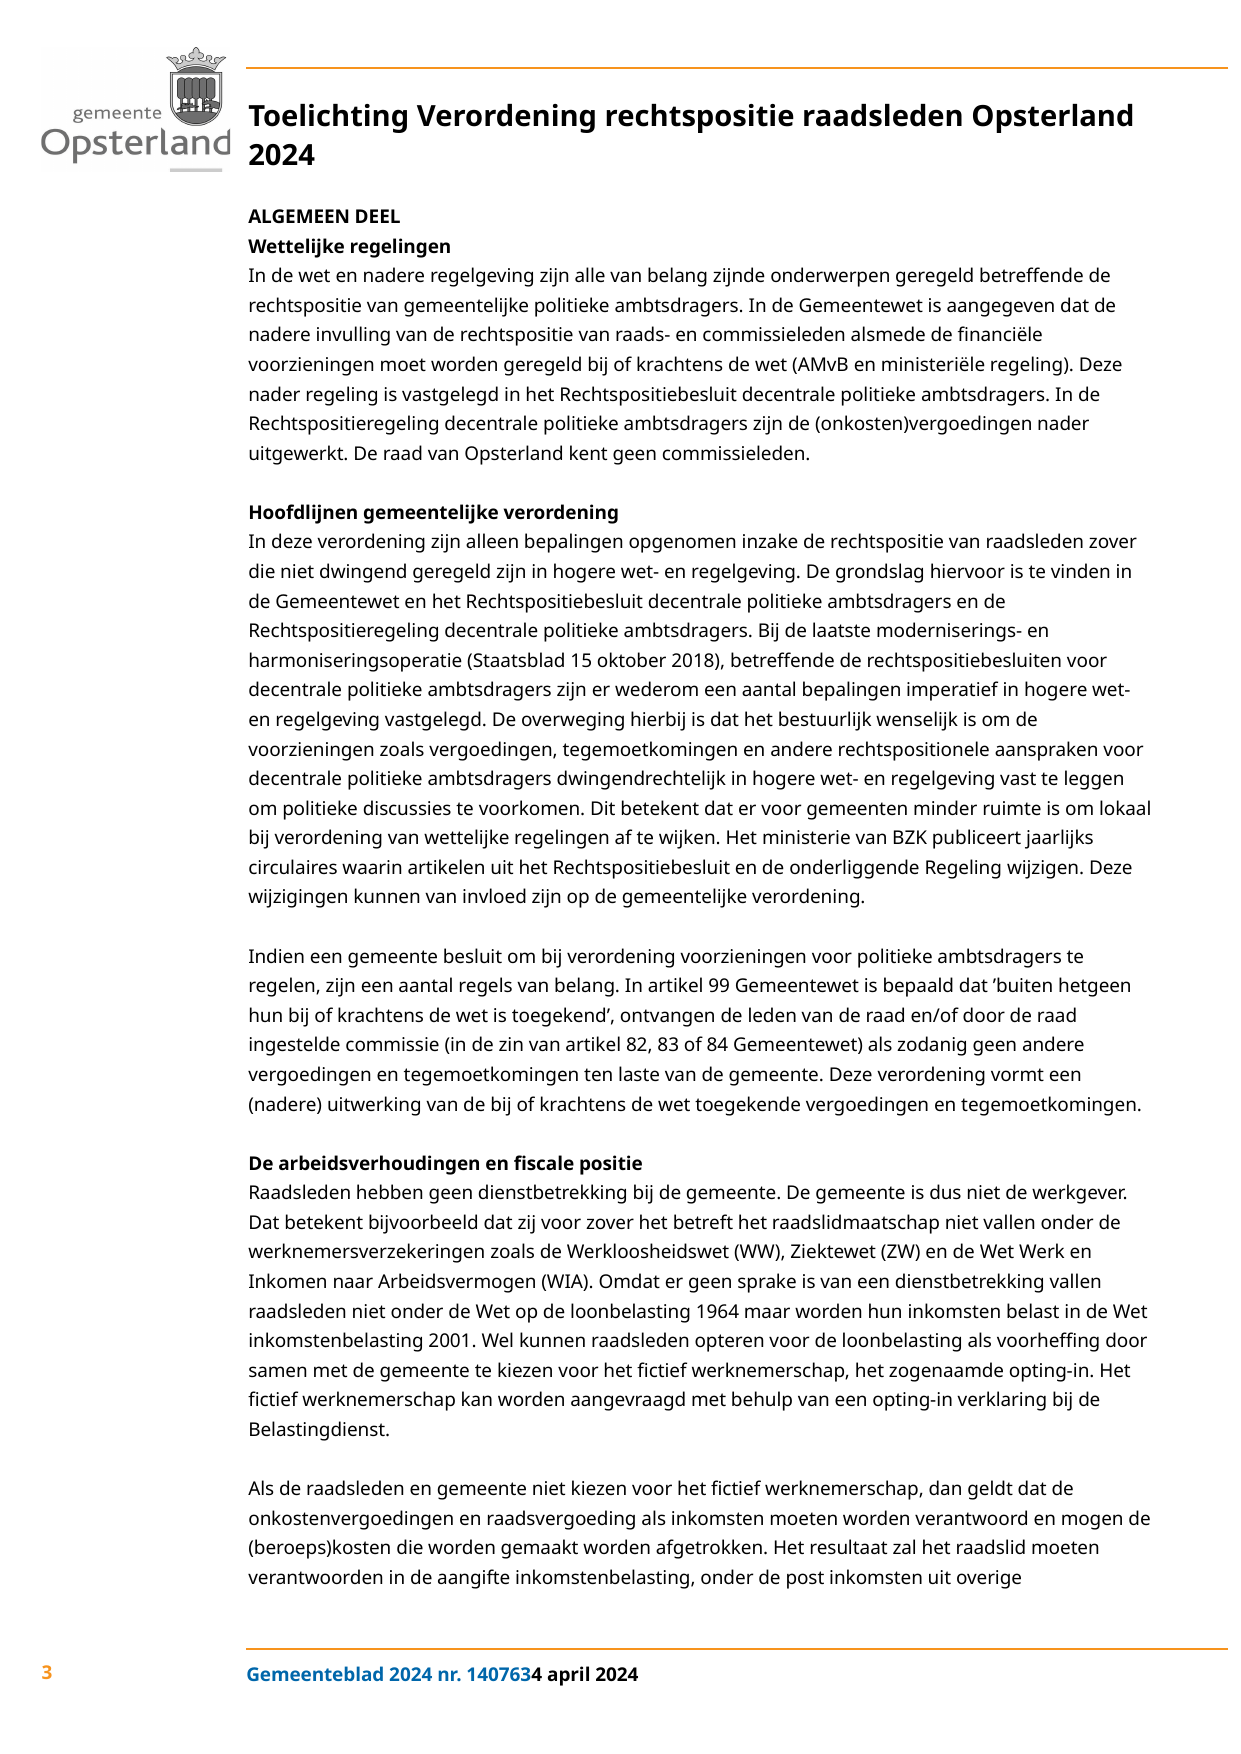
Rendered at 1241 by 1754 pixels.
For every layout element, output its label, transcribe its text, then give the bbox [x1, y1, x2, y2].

picture [41, 47, 231, 172]
text In de wet en nadere regelgeving zijn alle van belang zijnde onderwerpen geregeld betreffende de rechtspositie van gemeentelijke politieke ambtsdragers. In de Gemeentewet is aangegeven dat de nadere invulling van de rechtspositie van raads- en commissieleden alsmede de financiële voorzieningen moet worden geregeld bij of krachtens de wet (AMvB en ministeriële regeling). Deze nader regeling is vastgelegd in het Rechtspositiebesluit decentrale politieke ambtsdragers. In de Rechtspositieregeling decentrale politieke ambtsdragers zijn de (onkosten)vergoedingen nader uitgewerkt. De raad van Opsterland kent geen commissieleden. [248, 262, 1152, 466]
text Toelichting Verordening rechtspositie raadsleden Opsterland 2024 [248, 95, 1152, 174]
text ALGEMEEN DEEL [248, 203, 1152, 229]
text De arbeidsverhoudingen en fiscale positie [248, 1150, 1152, 1176]
text Als de raadsleden en gemeente niet kiezen voor het fictief werknemerschap, dan geldt dat de onkostenvergoedingen en raadsvergoeding als inkomsten moeten worden verantwoord en mogen de (beroeps)kosten die worden gemaakt worden afgetrokken. Het resultaat zal het raadslid moeten verantwoorden in de aangifte inkomstenbelasting, onder de post inkomsten uit overige [248, 1475, 1152, 1590]
text Hoofdlijnen gemeentelijke verordening [248, 499, 1152, 525]
text In deze verordening zijn alleen bepalingen opgenomen inzake de rechtspositie van raadsleden zover die niet dwingend geregeld zijn in hogere wet- en regelgeving. De grondslag hiervoor is te vinden in de Gemeentewet en het Rechtspositiebesluit decentrale politieke ambtsdragers en de Rechtspositieregeling decentrale politieke ambtsdragers. Bij de laatste moderniserings- en harmoniseringsoperatie (Staatsblad 15 oktober 2018), betreffende de rechtspositiebesluiten voor decentrale politieke ambtsdragers zijn er wederom een aantal bepalingen imperatief in hogere wet- en regelgeving vastgelegd. De overweging hierbij is dat het bestuurlijk wenselijk is om de voorzieningen zoals vergoedingen, tegemoetkomingen en andere rechtspositionele aanspraken voor decentrale politieke ambtsdragers dwingendrechtelijk in hogere wet- en regelgeving vast te leggen om politieke discussies te voorkomen. Dit betekent dat er voor gemeenten minder ruimte is om lokaal bij verordening van wettelijke regelingen af te wijken. Het ministerie van BZK publiceert jaarlijks circulaires waarin artikelen uit het Rechtspositiebesluit en de onderliggende Regeling wijzigen. Deze wijzigingen kunnen van invloed zijn op de gemeentelijke verordening. [248, 529, 1152, 909]
text Wettelijke regelingen [248, 233, 1152, 259]
text Indien een gemeente besluit om bij verordening voorzieningen voor politieke ambtsdragers te regelen, zijn een aantal regels van belang. In artikel 99 Gemeentewet is bepaald dat ’buiten hetgeen hun bij of krachtens de wet is toegekend’, ontvangen de leden van de raad en/of door de raad ingestelde commissie (in de zin van artikel 82, 83 of 84 Gemeentewet) als zodanig geen andere vergoedingen en tegemoetkomingen ten laste van de gemeente. Deze verordening vormt een (nadere) uitwerking van de bij of krachtens de wet toegekende vergoedingen en tegemoetkomingen. [248, 943, 1152, 1117]
text Raadsleden hebben geen dienstbetrekking bij de gemeente. De gemeente is dus niet de werkgever. Dat betekent bijvoorbeeld dat zij voor zover het betreft het raadslidmaatschap niet vallen onder de werknemersverzekeringen zoals de Werkloosheidswet (WW), Ziektewet (ZW) en de Wet Werk en Inkomen naar Arbeidsvermogen (WIA). Omdat er geen sprake is van een dienstbetrekking vallen raadsleden niet onder de Wet op de loonbelasting 1964 maar worden hun inkomsten belast in de Wet inkomstenbelasting 2001. Wel kunnen raadsleden opteren voor de loonbelasting als voorheffing door samen met de gemeente te kiezen voor het fictief werknemerschap, het zogenaamde opting-in. Het fictief werknemerschap kan worden aangevraagd met behulp van een opting-in verklaring bij de Belastingdienst. [248, 1179, 1152, 1442]
